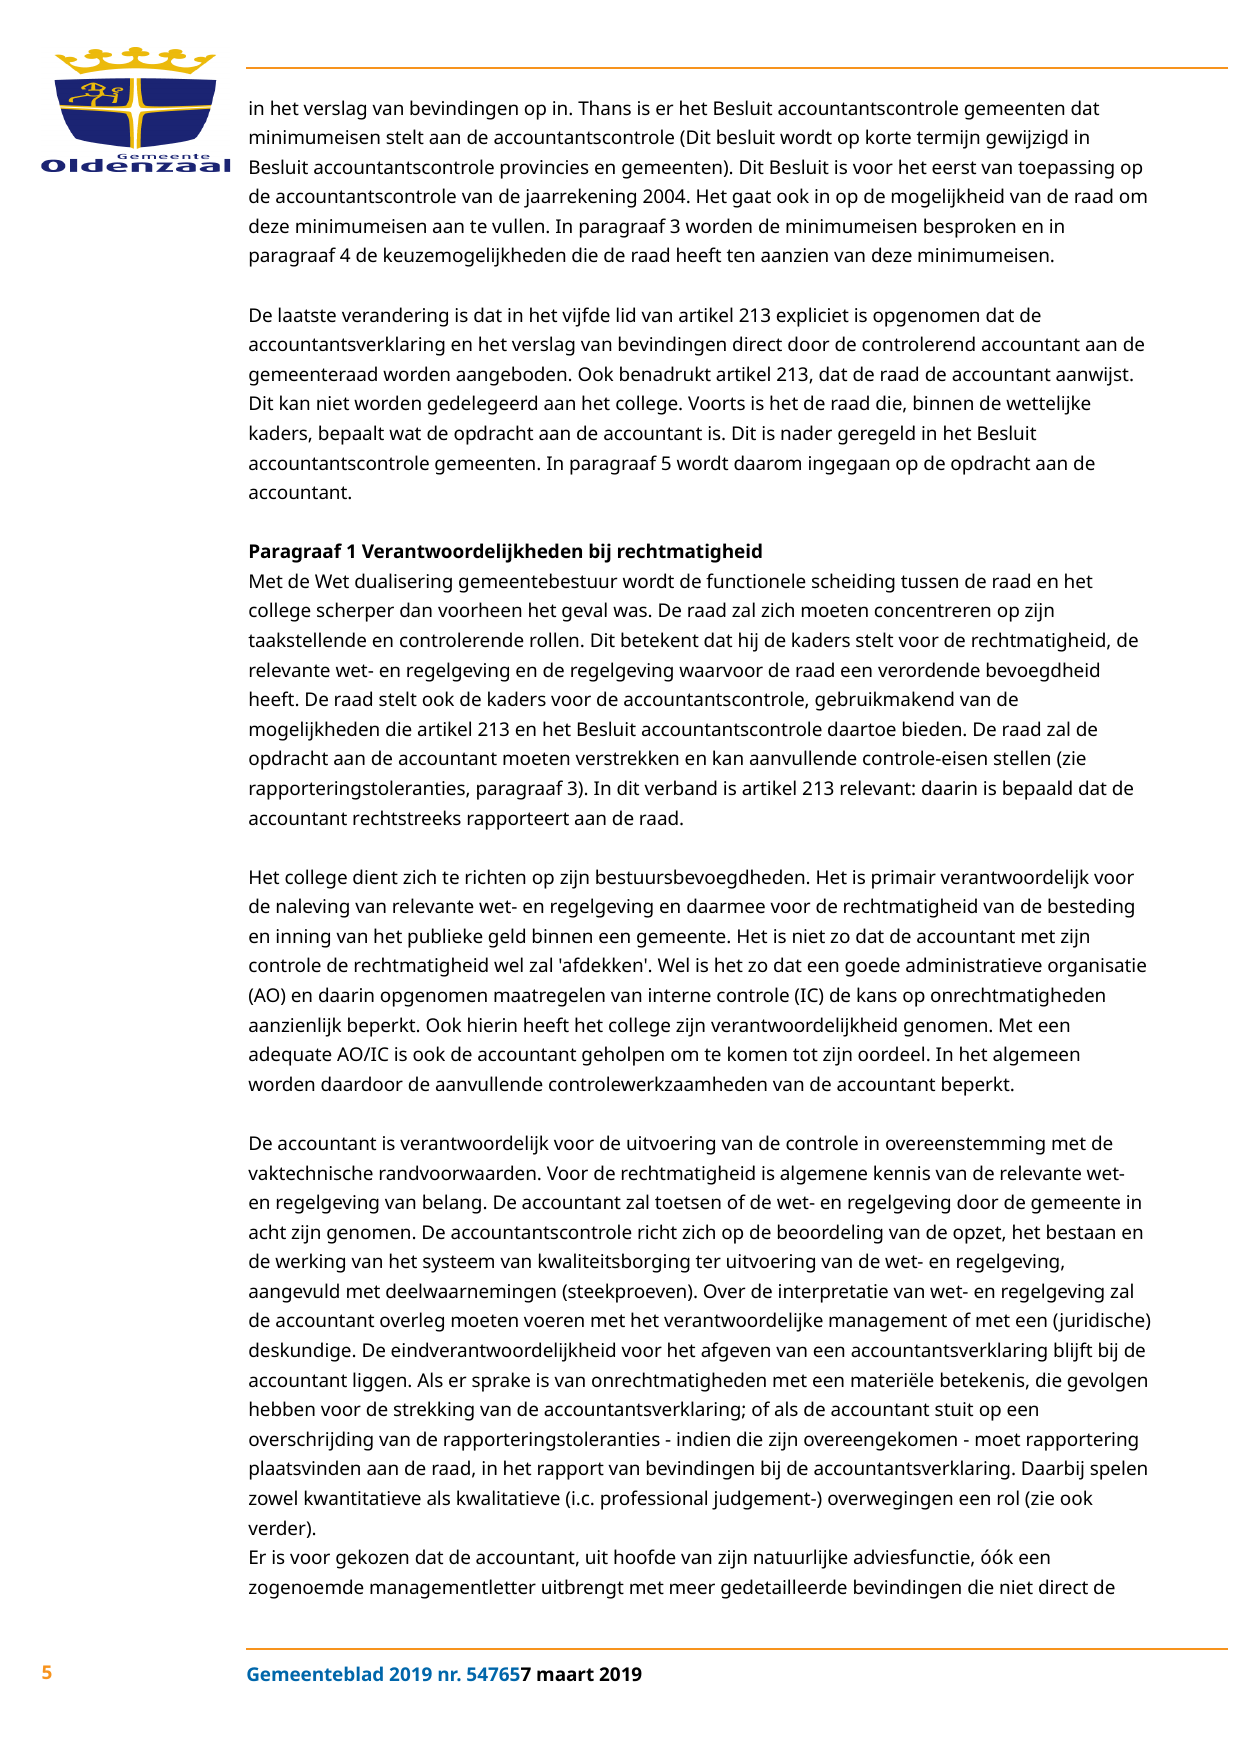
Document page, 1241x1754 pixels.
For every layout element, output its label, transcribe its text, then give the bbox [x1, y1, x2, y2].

text De accountant is verantwoordelijk voor de uitvoering van de controle in overeenstemming met de vaktechnische randvoorwaarden. Voor de rechtmatigheid is algemene kennis van de relevante wet- en regelgeving van belang. De accountant zal toetsen of de wet- en regelgeving door de gemeente in acht zijn genomen. De accountantscontrole richt zich op de beoordeling van de opzet, het bestaan en de werking van het systeem van kwaliteitsborging ter uitvoering van de wet- en regelgeving, aangevuld met deelwaarnemingen (steekproeven). Over de interpretatie van wet- en regelgeving zal de accountant overleg moeten voeren met het verantwoordelijke management of met een (juridische) deskundige. De eindverantwoordelijkheid voor het afgeven van een accountantsverklaring blijft bij de accountant liggen. Als er sprake is van onrechtmatigheden met een materiële betekenis, die gevolgen hebben voor de strekking van de accountantsverklaring; of als de accountant stuit op een overschrijding van de rapporteringstoleranties - indien die zijn overeengekomen - moet rapportering plaatsvinden aan de raad, in het rapport van bevindingen bij de accountantsverklaring. Daarbij spelen zowel kwantitatieve als kwalitatieve (i.c. professional judgement-) overwegingen een rol (zie ook verder). [248, 1130, 1152, 1541]
text Het college dient zich te richten op zijn bestuursbevoegdheden. Het is primair verantwoordelijk voor de naleving van relevante wet- en regelgeving en daarmee voor de rechtmatigheid van de besteding en inning van het publieke geld binnen een gemeente. Het is niet zo dat de accountant met zijn controle de rechtmatigheid wel zal 'afdekken'. Wel is het zo dat een goede administratieve organisatie (AO) en daarin opgenomen maatregelen van interne controle (IC) de kans op onrechtmatigheden aanzienlijk beperkt. Ook hierin heeft het college zijn verantwoordelijkheid genomen. Met een adequate AO/IC is ook de accountant geholpen om te komen tot zijn oordeel. In het algemeen worden daardoor de aanvullende controlewerkzaamheden van de accountant beperkt. [248, 864, 1152, 1097]
text Er is voor gekozen dat de accountant, uit hoofde van zijn natuurlijke adviesfunctie, óók een zogenoemde managementletter uitbrengt met meer gedetailleerde bevindingen die niet direct de [248, 1544, 1152, 1600]
text in het verslag van bevindingen op in. Thans is er het Besluit accountantscontrole gemeenten dat minimumeisen stelt aan de accountantscontrole (Dit besluit wordt op korte termijn gewijzigd in Besluit accountantscontrole provincies en gemeenten). Dit Besluit is voor het eerst van toepassing op de accountantscontrole van de jaarrekening 2004. Het gaat ook in op de mogelijkheid van de raad om deze minimumeisen aan te vullen. In paragraaf 3 worden de minimumeisen besproken en in paragraaf 4 de keuzemogelijkheden die de raad heeft ten aanzien van deze minimumeisen. [248, 95, 1152, 268]
picture [41, 47, 231, 172]
text De laatste verandering is dat in het vijfde lid van artikel 213 expliciet is opgenomen dat de accountantsverklaring en het verslag van bevindingen direct door de controlerend accountant aan de gemeenteraad worden aangeboden. Ook benadrukt artikel 213, dat de raad de accountant aanwijst. Dit kan niet worden gedelegeerd aan het college. Voorts is het de raad die, binnen de wettelijke kaders, bepaalt wat de opdracht aan de accountant is. Dit is nader geregeld in het Besluit accountantscontrole gemeenten. In paragraaf 5 wordt daarom ingegaan op de opdracht aan de accountant. [248, 302, 1152, 505]
text Paragraaf 1 Verantwoordelijkheden bij rechtmatigheid [248, 538, 1152, 564]
text Met de Wet dualisering gemeentebestuur wordt de functionele scheiding tussen de raad en het college scherper dan voorheen het geval was. De raad zal zich moeten concentreren op zijn taakstellende en controlerende rollen. Dit betekent dat hij de kaders stelt voor de rechtmatigheid, de relevante wet- en regelgeving en de regelgeving waarvoor de raad een verordende bevoegdheid heeft. De raad stelt ook de kaders voor de accountantscontrole, gebruikmakend van de mogelijkheden die artikel 213 en het Besluit accountantscontrole daartoe bieden. De raad zal de opdracht aan de accountant moeten verstrekken en kan aanvullende controle-eisen stellen (zie rapporteringstoleranties, paragraaf 3). In dit verband is artikel 213 relevant: daarin is bepaald dat de accountant rechtstreeks rapporteert aan de raad. [248, 568, 1152, 831]
